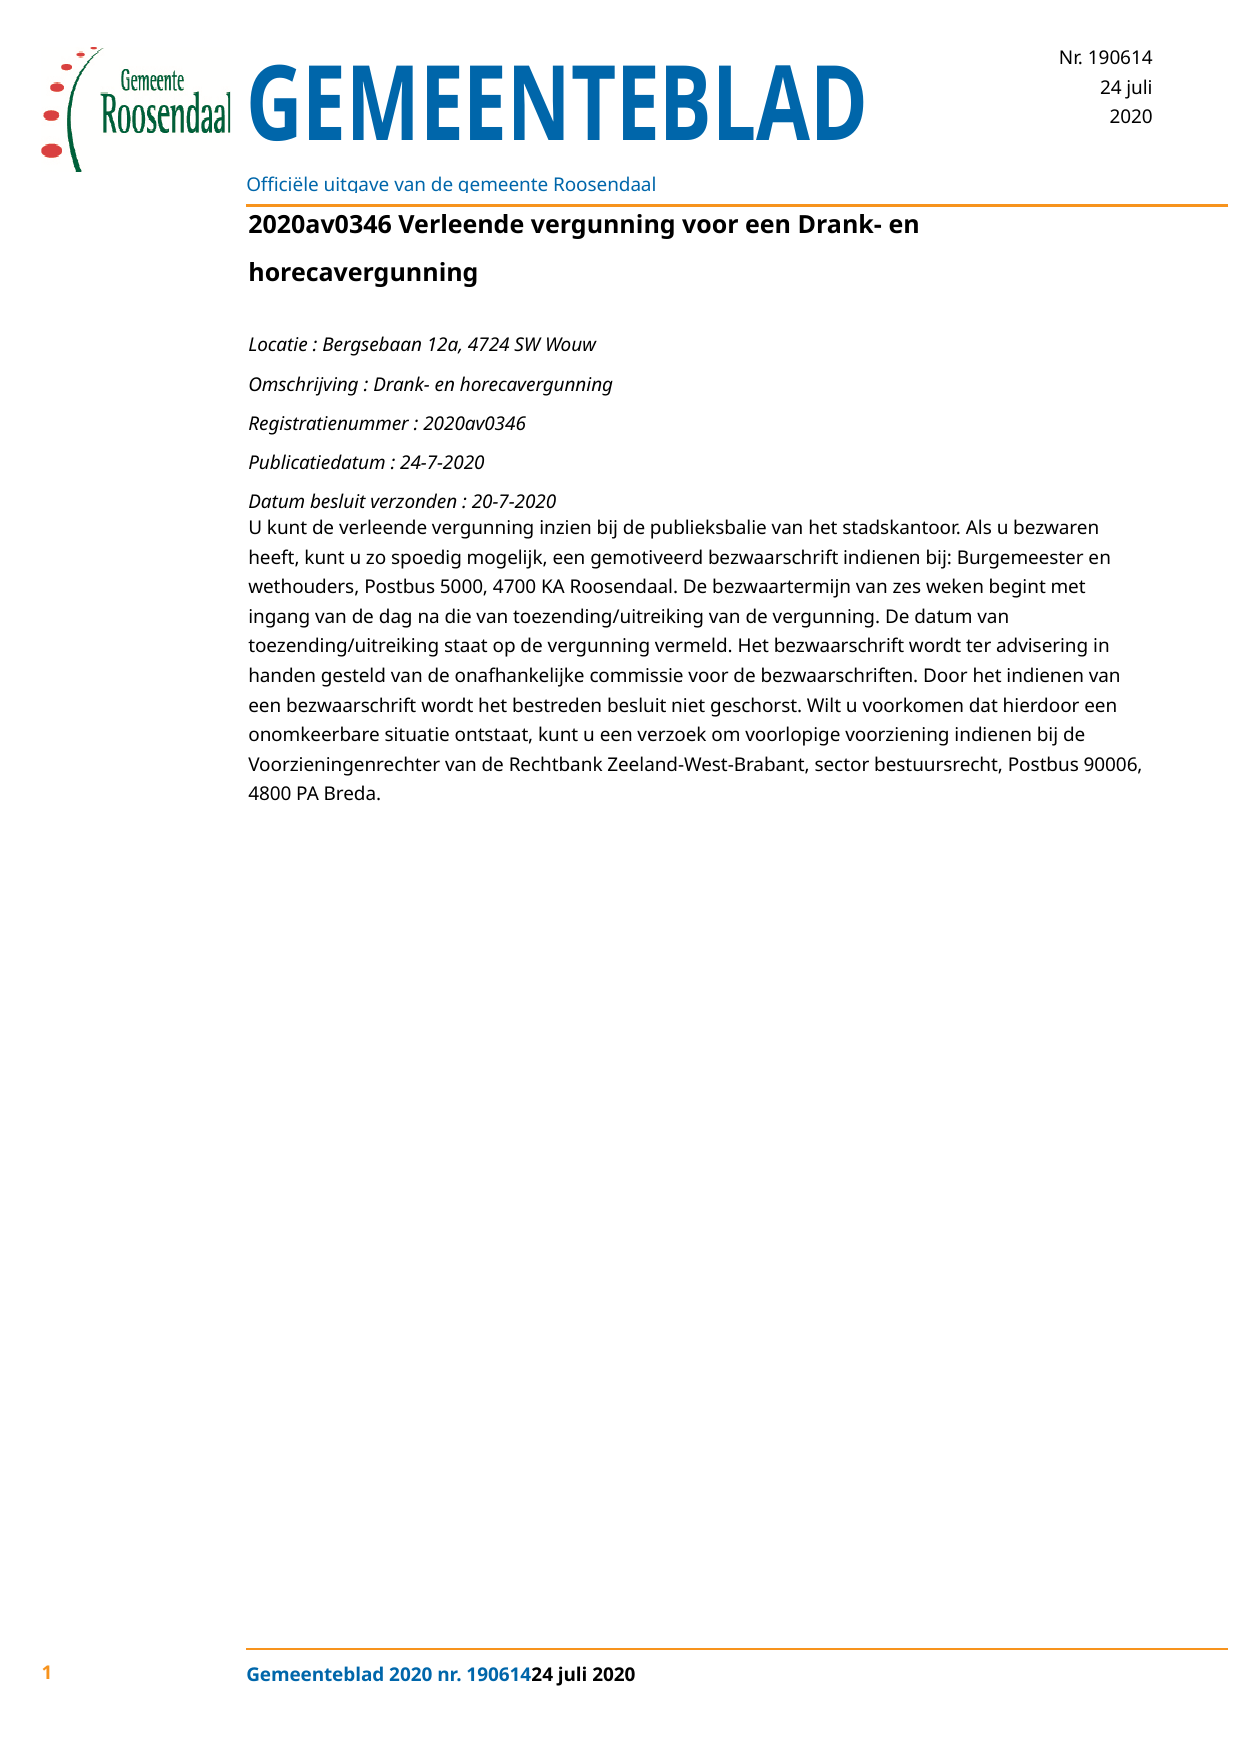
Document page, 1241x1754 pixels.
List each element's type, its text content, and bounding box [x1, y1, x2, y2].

picture [41, 47, 231, 172]
text 2020av0346 Verleende vergunning voor een Drank- en horecavergunning [248, 207, 1152, 288]
text Registratienummer : 2020av0346 [248, 410, 1152, 436]
text U kunt de verleende vergunning inzien bij de publieksbalie van het stadskantoor. Als u bezwaren heeft, kunt u zo spoedig mogelijk, een gemotiveerd bezwaarschrift indienen bij: Burgemeester en wethouders, Postbus 5000, 4700 KA Roosendaal. De bezwaartermijn van zes weken begint met ingang van de dag na die van toezending/uitreiking van de vergunning. De datum van toezending/uitreiking staat op de vergunning vermeld. Het bezwaarschrift wordt ter advisering in handen gesteld van de onafhankelijke commissie voor de bezwaarschriften. Door het indienen van een bezwaarschrift wordt het bestreden besluit niet geschorst. Wilt u voorkomen dat hierdoor een onomkeerbare situatie ontstaat, kunt u een verzoek om voorlopige voorziening indienen bij de Voorzieningenrechter van de Rechtbank Zeeland-West-Brabant, sector bestuursrecht, Postbus 90006, 4800 PA Breda. [248, 514, 1152, 806]
text Omschrijving : Drank- en horecavergunning [248, 371, 1152, 396]
text Publicatiedatum : 24-7-2020 [248, 449, 1152, 475]
text Locatie : Bergsebaan 12a, 4724 SW Wouw [248, 331, 1152, 357]
text Datum besluit verzonden : 20-7-2020 [248, 488, 1152, 514]
